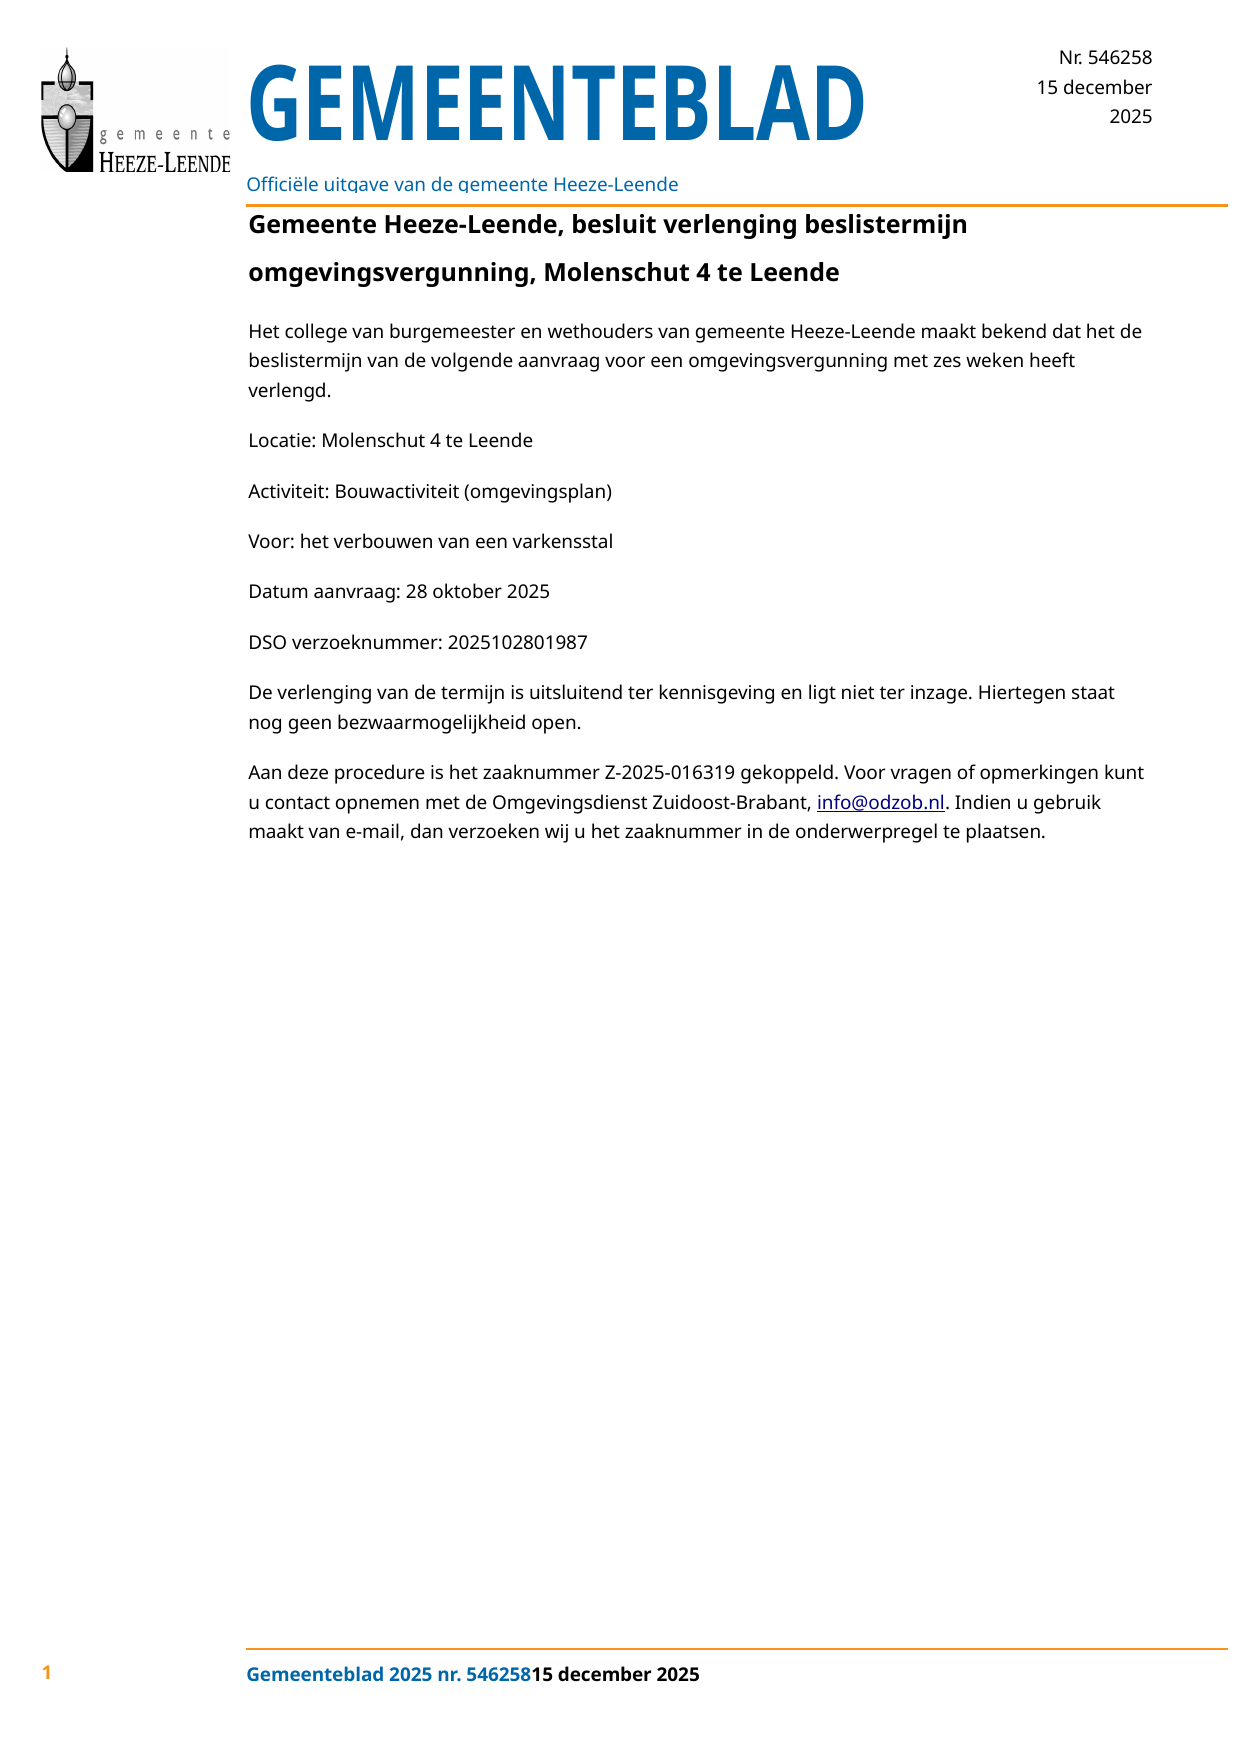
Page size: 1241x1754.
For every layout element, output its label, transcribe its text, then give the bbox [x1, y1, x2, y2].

text De verlenging van de termijn is uitsluitend ter kennisgeving en ligt niet ter inzage. Hiertegen staat nog geen bezwaarmogelijkheid open. [248, 679, 1152, 735]
text Activiteit: Bouwactiviteit (omgevingsplan) [248, 478, 1152, 504]
text Voor: het verbouwen van een varkensstal [248, 528, 1152, 554]
text Gemeente Heeze-Leende, besluit verlenging beslistermijn omgevingsvergunning, Molenschut 4 te Leende [248, 207, 1152, 288]
text Datum aanvraag: 28 oktober 2025 [248, 579, 1152, 604]
text DSO verzoeknummer: 2025102801987 [248, 629, 1152, 655]
text Aan deze procedure is het zaaknummer Z-2025-016319 gekoppeld. Voor vragen of opmerkingen kunt u contact opnemen met de Omgevingsdienst Zuidoost-Brabant, info@odzob.nl. Indien u gebruik maakt van e-mail, dan verzoeken wij u het zaaknummer in de onderwerpregel te plaatsen. [248, 759, 1152, 844]
picture [41, 47, 231, 172]
text Het college van burgemeester en wethouders van gemeente Heeze-Leende maakt bekend dat het de beslistermijn van de volgende aanvraag voor een omgevingsvergunning met zes weken heeft verlengd. [248, 318, 1152, 403]
text Locatie: Molenschut 4 te Leende [248, 427, 1152, 453]
